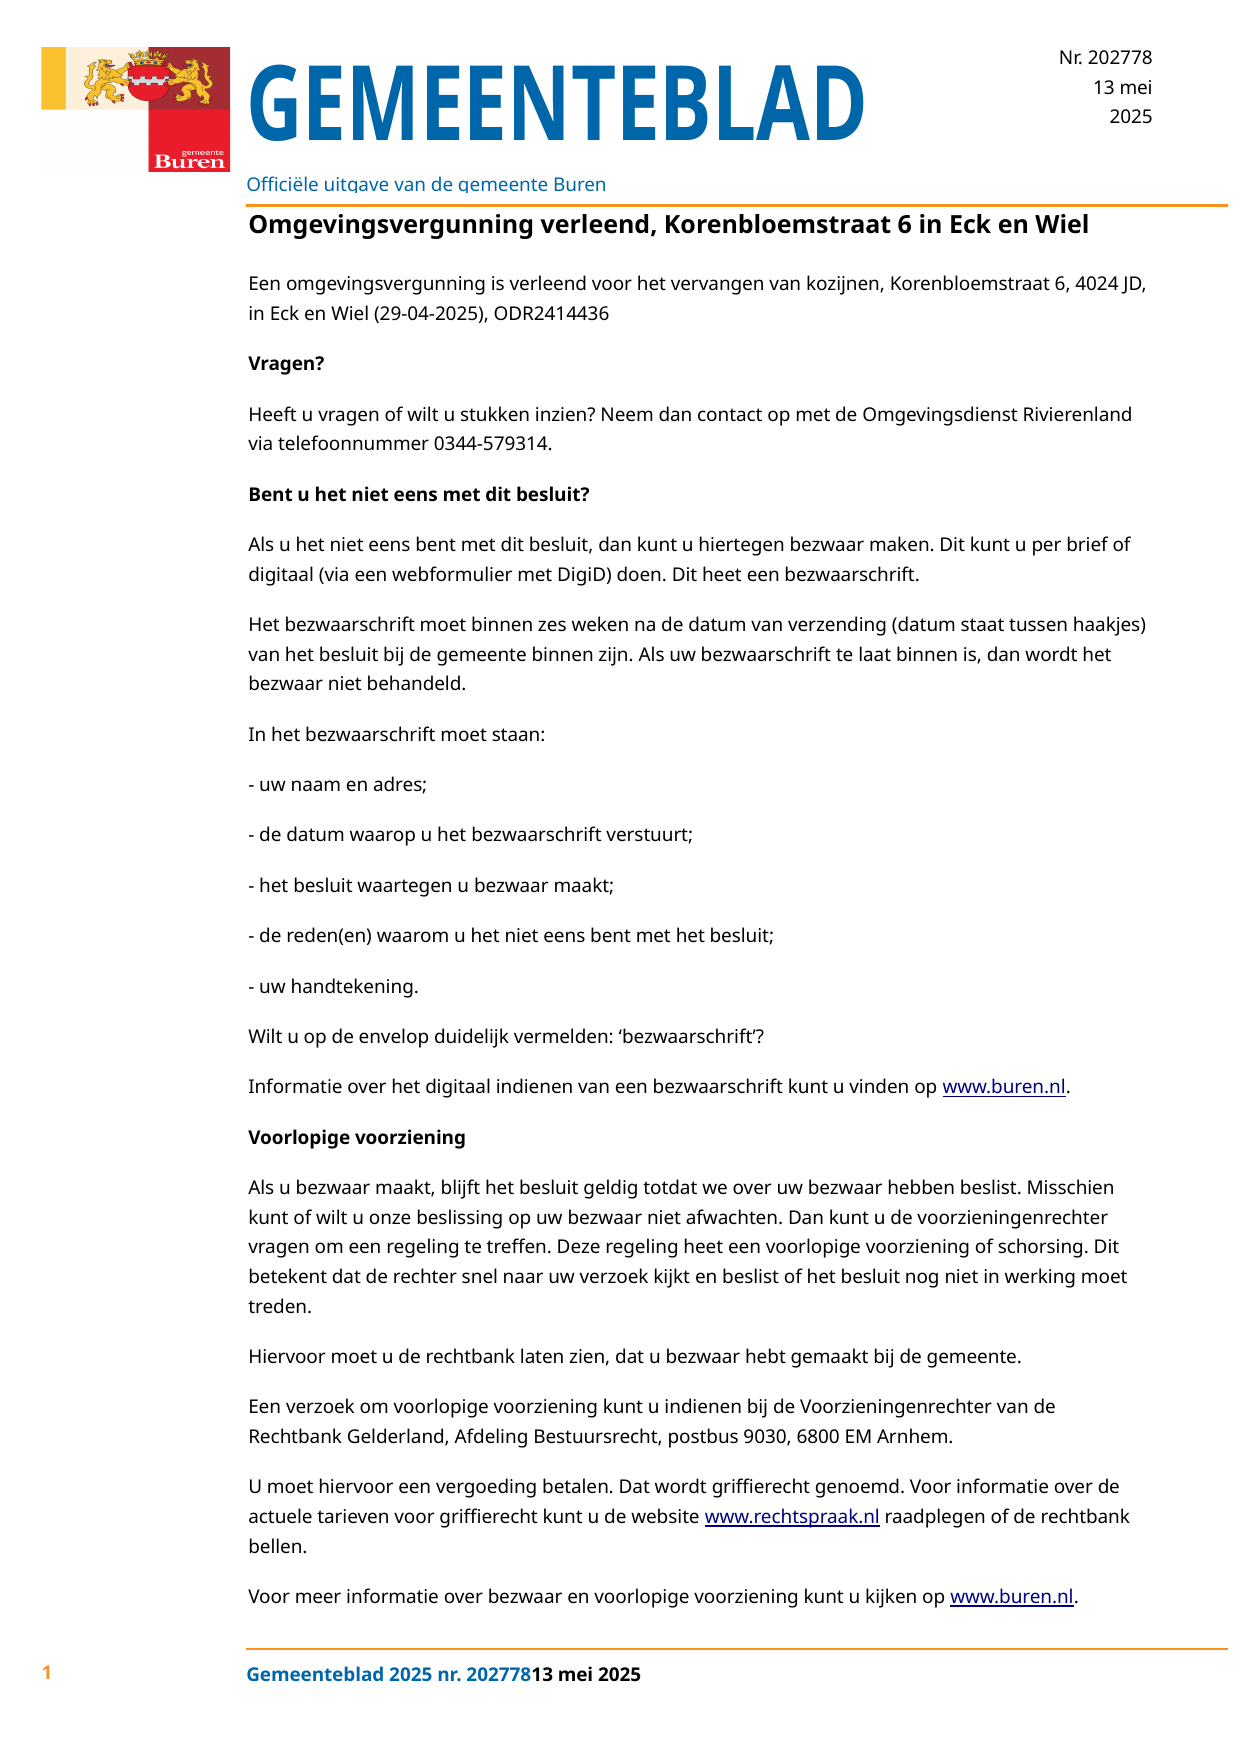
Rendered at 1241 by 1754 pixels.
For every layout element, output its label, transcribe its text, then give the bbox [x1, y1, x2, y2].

text Heeft u vragen of wilt u stukken inzien? Neem dan contact op met de Omgevingsdienst Rivierenland via telefoonnummer 0344-579314. [248, 401, 1152, 456]
text Informatie over het digitaal indienen van een bezwaarschrift kunt u vinden op www.buren.nl. [248, 1074, 1152, 1099]
text Hiervoor moet u de rechtbank laten zien, dat u bezwaar hebt gemaakt bij de gemeente. [248, 1343, 1152, 1369]
text In het bezwaarschrift moet staan: [248, 721, 1152, 746]
text Voor meer informatie over bezwaar en voorlopige voorziening kunt u kijken op www.buren.nl. [248, 1583, 1152, 1609]
text Als u bezwaar maakt, blijft het besluit geldig totdat we over uw bezwaar hebben beslist. Misschien kunt of wilt u onze beslissing op uw bezwaar niet afwachten. Dan kunt u de voorzieningenrechter vragen om een regeling te treffen. Deze regeling heet een voorlopige voorziening of schorsing. Dit betekent dat de rechter snel naar uw verzoek kijkt en beslist of het besluit nog niet in werking moet treden. [248, 1174, 1152, 1318]
text Wilt u op de envelop duidelijk vermelden: ‘bezwaarschrift’? [248, 1023, 1152, 1049]
text - de reden(en) waarom u het niet eens bent met het besluit; [248, 922, 1152, 948]
text Een verzoek om voorlopige voorziening kunt u indienen bij de Voorzieningenrechter van de Rechtbank Gelderland, Afdeling Bestuursrecht, postbus 9030, 6800 EM Arnhem. [248, 1394, 1152, 1449]
text Als u het niet eens bent met dit besluit, dan kunt u hiertegen bezwaar maken. Dit kunt u per brief of digitaal (via een webformulier met DigiD) doen. Dit heet een bezwaarschrift. [248, 531, 1152, 586]
picture [41, 47, 231, 172]
text Een omgevingsvergunning is verleend voor het vervangen van kozijnen, Korenbloemstraat 6, 4024 JD, in Eck en Wiel (29-04-2025), ODR2414436 [248, 270, 1152, 326]
text Het bezwaarschrift moet binnen zes weken na de datum van verzending (datum staat tussen haakjes) van het besluit bij de gemeente binnen zijn. Als uw bezwaarschrift te laat binnen is, dan wordt het bezwaar niet behandeld. [248, 611, 1152, 696]
text U moet hiervoor een vergoeding betalen. Dat wordt griffierecht genoemd. Voor informatie over de actuele tarieven voor griffierecht kunt u de website www.rechtspraak.nl raadplegen of de rechtbank bellen. [248, 1474, 1152, 1558]
text Vragen? [248, 350, 1152, 376]
text - het besluit waartegen u bezwaar maakt; [248, 872, 1152, 898]
text - de datum waarop u het bezwaarschrift verstuurt; [248, 822, 1152, 847]
text Bent u het niet eens met dit besluit? [248, 481, 1152, 506]
text - uw naam en adres; [248, 771, 1152, 797]
text Omgevingsvergunning verleend, Korenbloemstraat 6 in Eck en Wiel [248, 207, 1152, 241]
text - uw handtekening. [248, 973, 1152, 998]
text Voorlopige voorziening [248, 1124, 1152, 1150]
